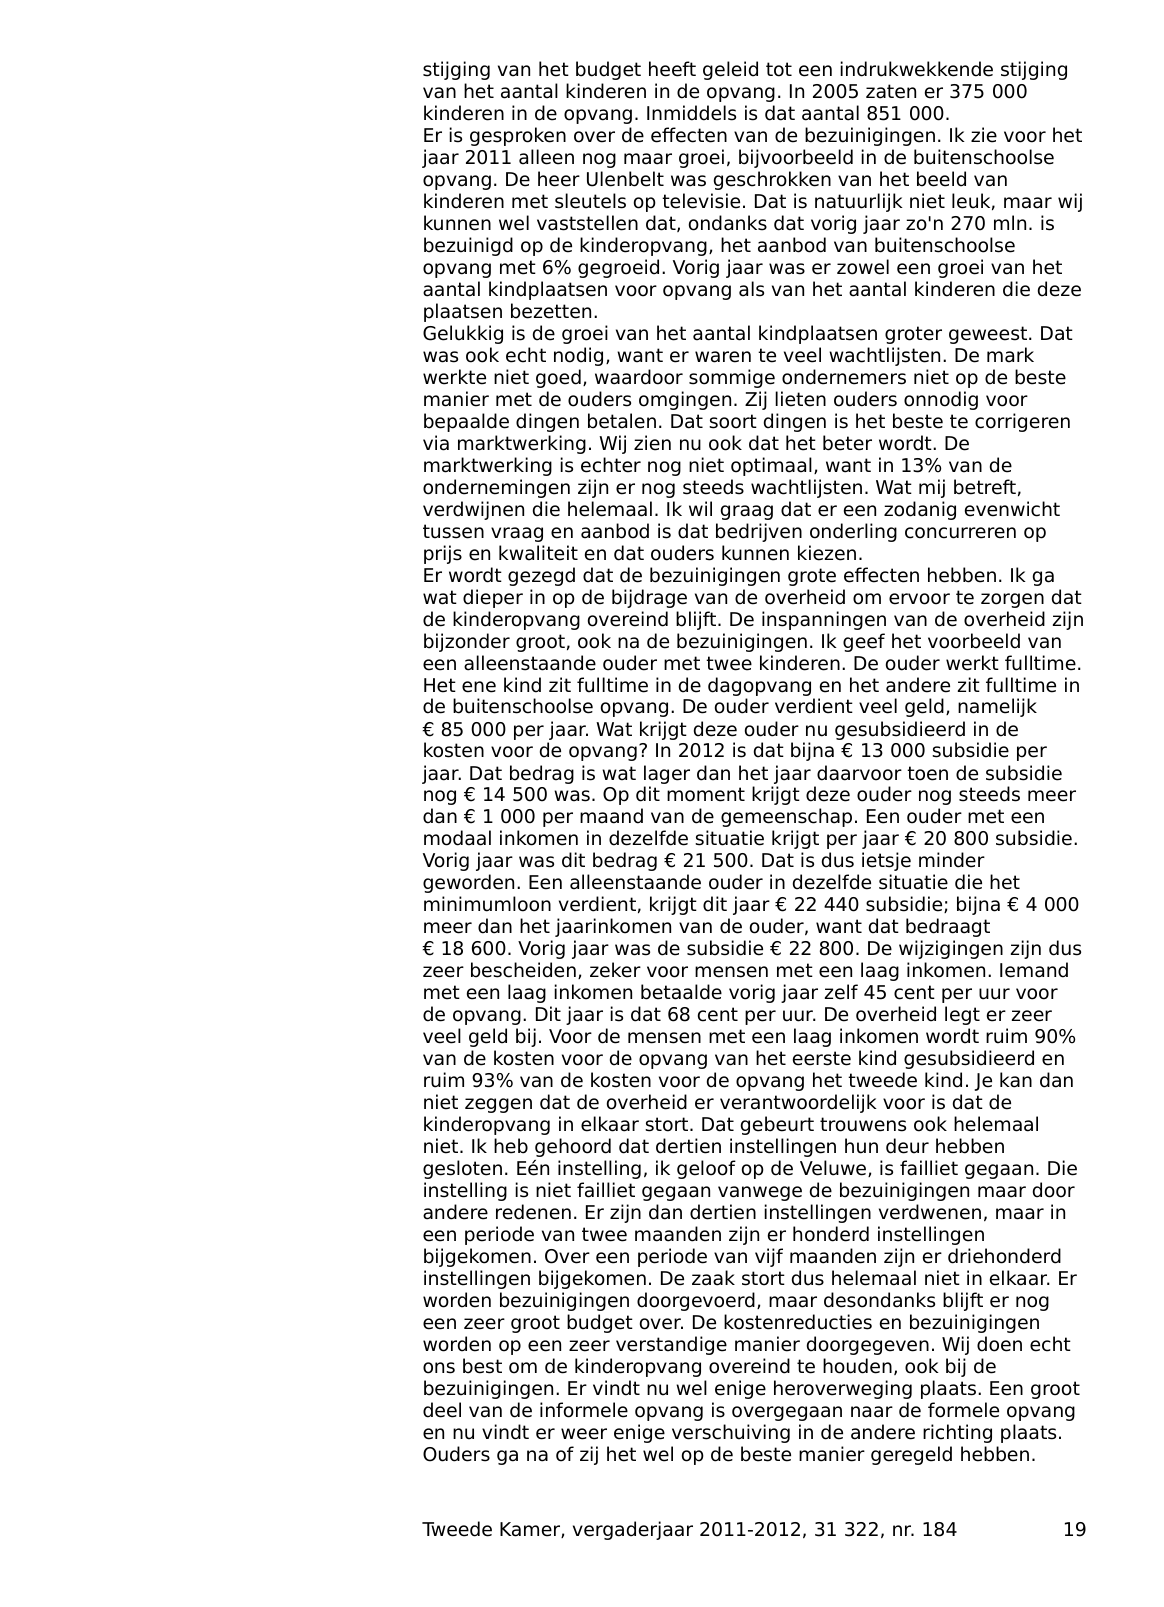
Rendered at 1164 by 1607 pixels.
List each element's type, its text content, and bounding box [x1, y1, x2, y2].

text stijging van het budget heeft geleid tot een indrukwekkende stijging van het aantal kinderen in de opvang. In 2005 zaten er 375 000 kinderen in de opvang. Inmiddels is dat aantal 851 000. [422, 59, 1087, 125]
text Gelukkig is de groei van het aantal kindplaatsen groter geweest. Dat was ook echt nodig, want er waren te veel wachtlijsten. De mark werkte niet goed, waardoor sommige ondernemers niet op de beste manier met de ouders omgingen. Zij lieten ouders onnodig voor bepaalde dingen betalen. Dat soort dingen is het beste te corrigeren via marktwerking. Wij zien nu ook dat het beter wordt. De marktwerking is echter nog niet optimaal, want in 13% van de ondernemingen zijn er nog steeds wachtlijsten. Wat mij betreft, verdwijnen die helemaal. Ik wil graag dat er een zodanig evenwicht tussen vraag en aanbod is dat bedrijven onderling concurreren op prijs en kwaliteit en dat ouders kunnen kiezen. [422, 323, 1087, 564]
text Er is gesproken over de effecten van de bezuinigingen. Ik zie voor het jaar 2011 alleen nog maar groei, bijvoorbeeld in de buitenschoolse opvang. De heer Ulenbelt was geschrokken van het beeld van kinderen met sleutels op televisie. Dat is natuurlijk niet leuk, maar wij kunnen wel vaststellen dat, ondanks dat vorig jaar zo'n 270 mln. is bezuinigd op de kinderopvang, het aanbod van buitenschoolse opvang met 6% gegroeid. Vorig jaar was er zowel een groei van het aantal kindplaatsen voor opvang als van het aantal kinderen die deze plaatsen bezetten. [422, 125, 1087, 323]
text Er wordt gezegd dat de bezuinigingen grote effecten hebben. Ik ga wat dieper in op de bijdrage van de overheid om ervoor te zorgen dat de kinderopvang overeind blijft. De inspanningen van de overheid zijn bijzonder groot, ook na de bezuinigingen. Ik geef het voorbeeld van een alleenstaande ouder met twee kinderen. De ouder werkt fulltime. Het ene kind zit fulltime in de dagopvang en het andere zit fulltime in de buitenschoolse opvang. De ouder verdient veel geld, namelijk € 85 000 per jaar. Wat krijgt deze ouder nu gesubsidieerd in de kosten voor de opvang? In 2012 is dat bijna € 13 000 subsidie per jaar. Dat bedrag is wat lager dan het jaar daarvoor toen de subsidie nog € 14 500 was. Op dit moment krijgt deze ouder nog steeds meer dan € 1 000 per maand van de gemeenschap. Een ouder met een modaal inkomen in dezelfde situatie krijgt per jaar € 20 800 subsidie. Vorig jaar was dit bedrag € 21 500. Dat is dus ietsje minder geworden. Een alleenstaande ouder in dezelfde situatie die het minimumloon verdient, krijgt dit jaar € 22 440 subsidie; bijna € 4 000 meer dan het jaarinkomen van de ouder, want dat bedraagt € 18 600. Vorig jaar was de subsidie € 22 800. De wijzigingen zijn dus zeer bescheiden, zeker voor mensen met een laag inkomen. Iemand met een laag inkomen betaalde vorig jaar zelf 45 cent per uur voor de opvang. Dit jaar is dat 68 cent per uur. De overheid legt er zeer veel geld bij. Voor de mensen met een laag inkomen wordt ruim 90% van de kosten voor de opvang van het eerste kind gesubsidieerd en ruim 93% van de kosten voor de opvang het tweede kind. Je kan dan niet zeggen dat de overheid er verantwoordelijk voor is dat de kinderopvang in elkaar stort. Dat gebeurt trouwens ook helemaal niet. Ik heb gehoord dat dertien instellingen hun deur hebben gesloten. Eén instelling, ik geloof op de Veluwe, is failliet gegaan. Die instelling is niet failliet gegaan vanwege de bezuinigingen maar door andere redenen. Er zijn dan dertien instellingen verdwenen, maar in een periode van twee maanden zijn er honderd instellingen bijgekomen. Over een periode van vijf maanden zijn er driehonderd instellingen bijgekomen. De zaak stort dus helemaal niet in elkaar. Er worden bezuinigingen doorgevoerd, maar desondanks blijft er nog een zeer groot budget over. De kostenreducties en bezuinigingen worden op een zeer verstandige manier doorgegeven. Wij doen echt ons best om de kinderopvang overeind te houden, ook bij de bezuinigingen. Er vindt nu wel enige heroverweging plaats. Een groot deel van de informele opvang is overgegaan naar de formele opvang en nu vindt er weer enige verschuiving in de andere richting plaats. Ouders ga na of zij het wel op de beste manier geregeld hebben. [422, 564, 1087, 1466]
